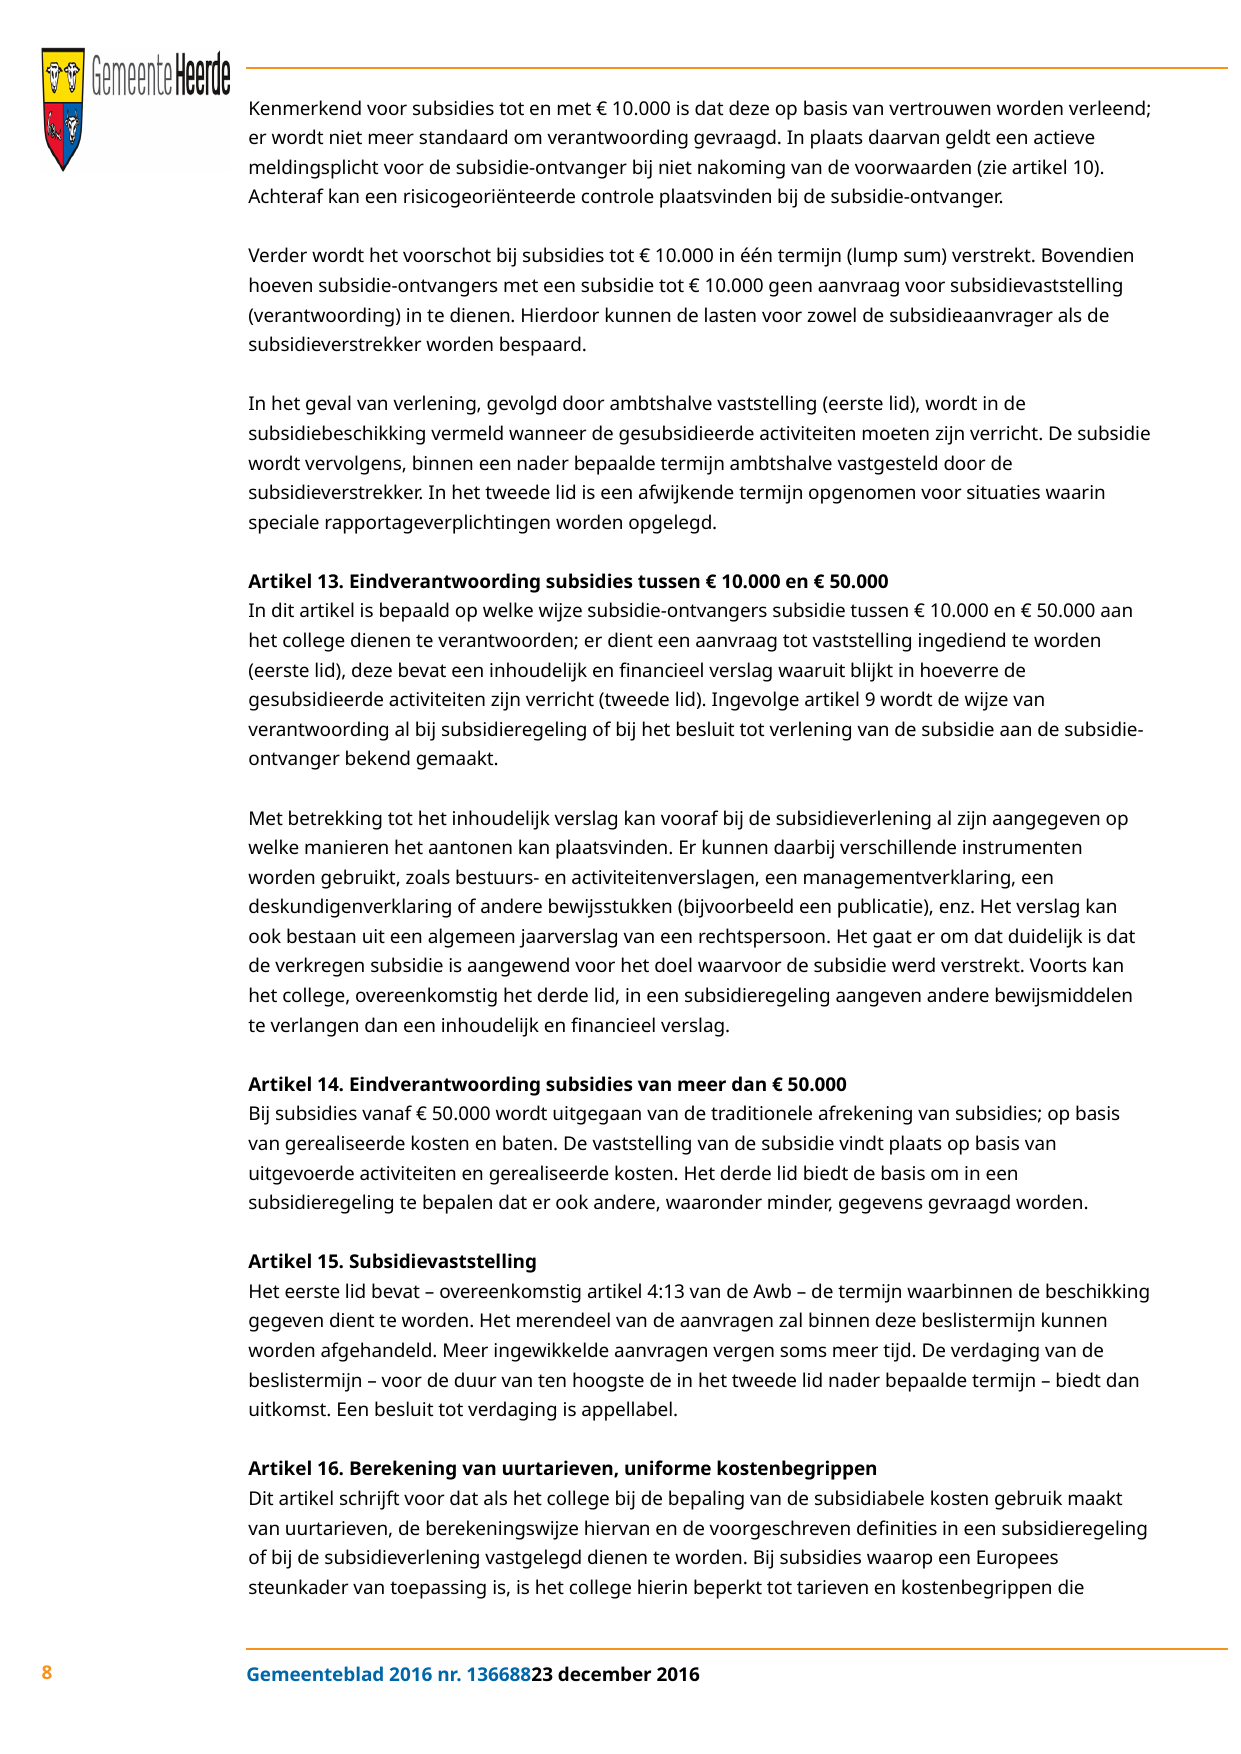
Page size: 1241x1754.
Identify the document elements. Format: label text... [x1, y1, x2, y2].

text Het eerste lid bevat – overeenkomstig artikel 4:13 van de Awb – de termijn waarbinnen de beschikking gegeven dient te worden. Het merendeel van de aanvragen zal binnen deze beslistermijn kunnen worden afgehandeld. Meer ingewikkelde aanvragen vergen soms meer tijd. De verdaging van de beslistermijn – voor de duur van ten hoogste de in het tweede lid nader bepaalde termijn – biedt dan uitkomst. Een besluit tot verdaging is appellabel. [248, 1278, 1152, 1422]
text In het geval van verlening, gevolgd door ambtshalve vaststelling (eerste lid), wordt in de subsidiebeschikking vermeld wanneer de gesubsidieerde activiteiten moeten zijn verricht. De subsidie wordt vervolgens, binnen een nader bepaalde termijn ambtshalve vastgesteld door de subsidieverstrekker. In het tweede lid is een afwijkende termijn opgenomen voor situaties waarin speciale rapportageverplichtingen worden opgelegd. [248, 391, 1152, 535]
picture [41, 47, 231, 172]
text Dit artikel schrijft voor dat als het college bij de bepaling van de subsidiabele kosten gebruik maakt van uurtarieven, de berekeningswijze hiervan en de voorgeschreven definities in een subsidieregeling of bij de subsidieverlening vastgelegd dienen te worden. Bij subsidies waarop een Europees steunkader van toepassing is, is het college hierin beperkt tot tarieven en kostenbegrippen die [248, 1485, 1152, 1600]
text Artikel 15. Subsidievaststelling [248, 1248, 1152, 1274]
text Artikel 16. Berekening van uurtarieven, uniforme kostenbegrippen [248, 1456, 1152, 1481]
text Met betrekking tot het inhoudelijk verslag kan vooraf bij de subsidieverlening al zijn aangegeven op welke manieren het aantonen kan plaatsvinden. Er kunnen daarbij verschillende instrumenten worden gebruikt, zoals bestuurs- en activiteitenverslagen, een managementverklaring, een deskundigenverklaring of andere bewijsstukken (bijvoorbeeld een publicatie), enz. Het verslag kan ook bestaan uit een algemeen jaarverslag van een rechtspersoon. Het gaat er om dat duidelijk is dat de verkregen subsidie is aangewend voor het doel waarvoor de subsidie werd verstrekt. Voorts kan het college, overeenkomstig het derde lid, in een subsidieregeling aangeven andere bewijsmiddelen te verlangen dan een inhoudelijk en financieel verslag. [248, 805, 1152, 1038]
text Bij subsidies vanaf € 50.000 wordt uitgegaan van de traditionele afrekening van subsidies; op basis van gerealiseerde kosten en baten. De vaststelling van de subsidie vindt plaats op basis van uitgevoerde activiteiten en gerealiseerde kosten. Het derde lid biedt de basis om in een subsidieregeling te bepalen dat er ook andere, waaronder minder, gegevens gevraagd worden. [248, 1101, 1152, 1215]
text Kenmerkend voor subsidies tot en met € 10.000 is dat deze op basis van vertrouwen worden verleend; er wordt niet meer standaard om verantwoording gevraagd. In plaats daarvan geldt een actieve meldingsplicht voor de subsidie-ontvanger bij niet nakoming van de voorwaarden (zie artikel 10). Achteraf kan een risicogeoriënteerde controle plaatsvinden bij de subsidie-ontvanger. [248, 95, 1152, 209]
text Verder wordt het voorschot bij subsidies tot € 10.000 in één termijn (lump sum) verstrekt. Bovendien hoeven subsidie-ontvangers met een subsidie tot € 10.000 geen aanvraag voor subsidievaststelling (verantwoording) in te dienen. Hierdoor kunnen de lasten voor zowel de subsidieaanvrager als de subsidieverstrekker worden bespaard. [248, 243, 1152, 357]
text In dit artikel is bepaald op welke wijze subsidie-ontvangers subsidie tussen € 10.000 en € 50.000 aan het college dienen te verantwoorden; er dient een aanvraag tot vaststelling ingediend te worden (eerste lid), deze bevat een inhoudelijk en financieel verslag waaruit blijkt in hoeverre de gesubsidieerde activiteiten zijn verricht (tweede lid). Ingevolge artikel 9 wordt de wijze van verantwoording al bij subsidieregeling of bij het besluit tot verlening van de subsidie aan de subsidie-ontvanger bekend gemaakt. [248, 598, 1152, 771]
text Artikel 14. Eindverantwoording subsidies van meer dan € 50.000 [248, 1071, 1152, 1097]
text Artikel 13. Eindverantwoording subsidies tussen € 10.000 en € 50.000 [248, 568, 1152, 594]
